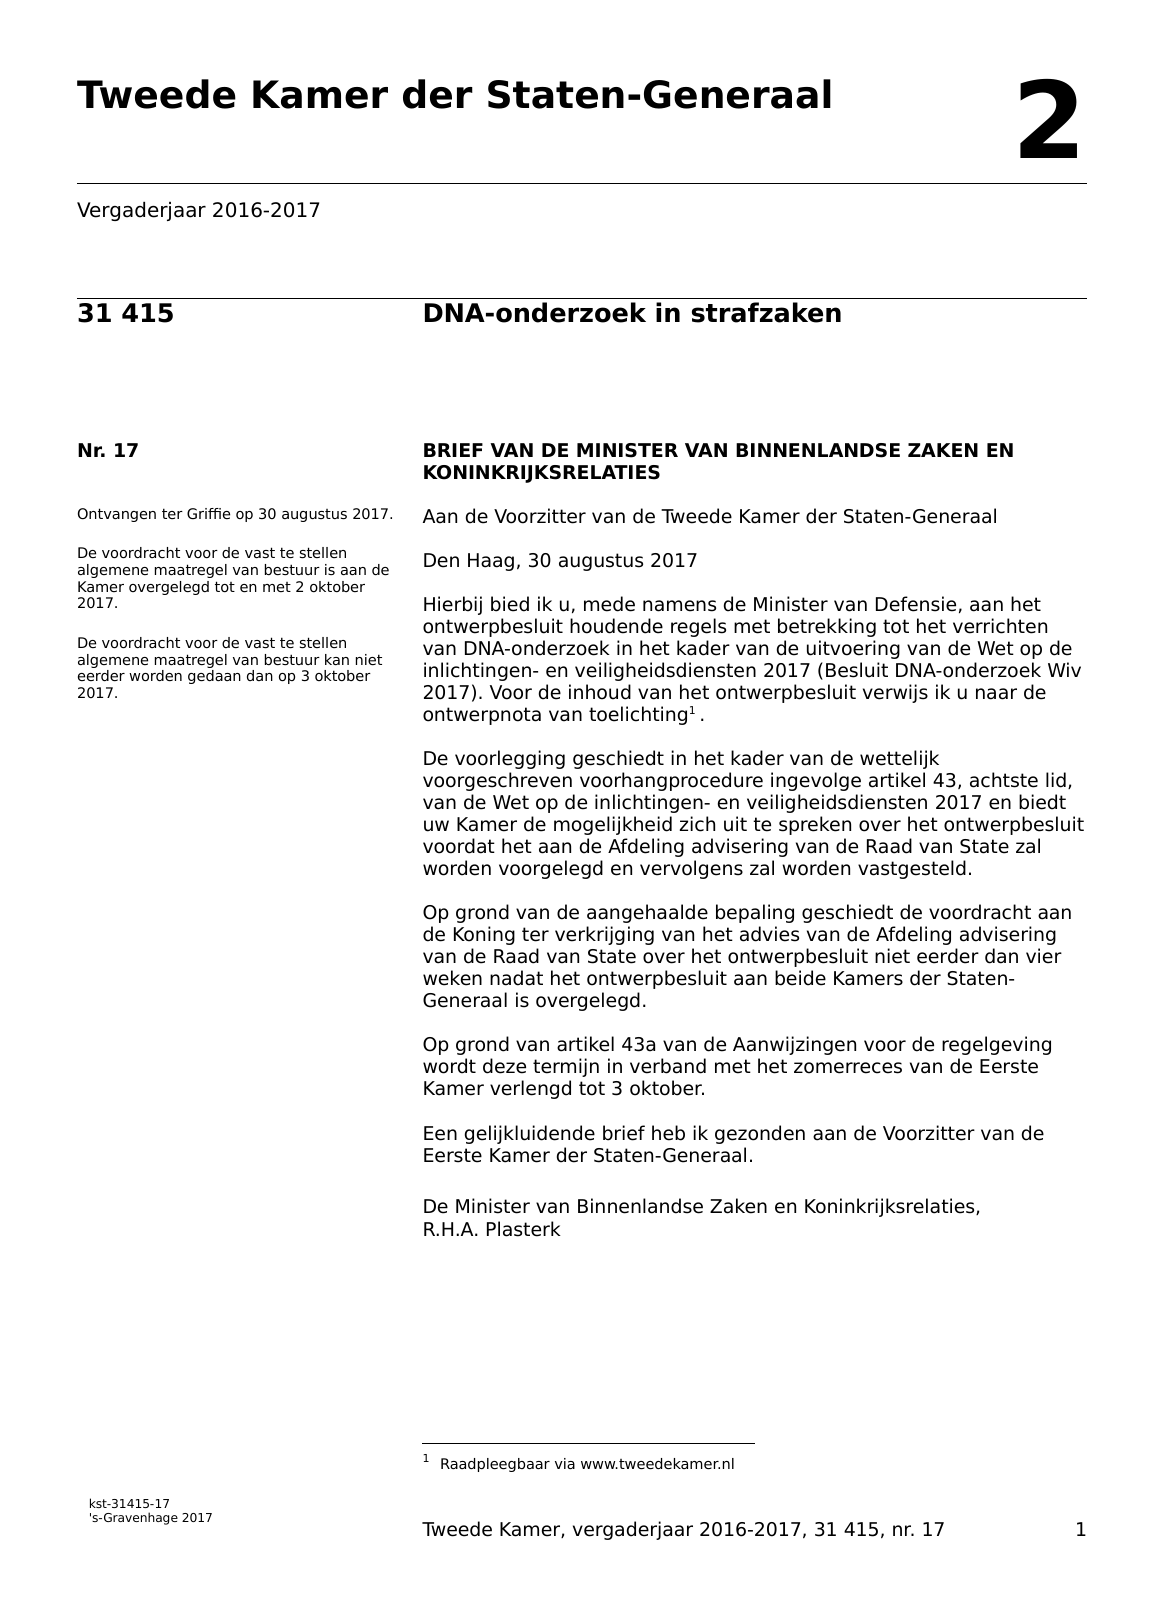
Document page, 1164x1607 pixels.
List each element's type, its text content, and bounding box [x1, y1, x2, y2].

text Den Haag, 30 augustus 2017 [422, 550, 1087, 572]
subtitle 31 415 DNA-onderzoek in strafzaken [77, 299, 1087, 329]
table_cell Vergaderjaar 2016-2017 [77, 184, 1087, 298]
table_header Tweede Kamer der Staten-Generaal [77, 59, 886, 183]
text Hierbij bied ik u, mede namens de Minister van Defensie, aan het ontwerpbesluit houdende regels met betrekking tot het verrichten van DNA-onderzoek in het kader van de uitvoering van de Wet op de inlichtingen- en veiligheidsdiensten 2017 (Besluit DNA-onderzoek Wiv 2017). Voor de inhoud van het ontwerpbesluit verwijs ik u naar de ontwerpnota van toelichting. [422, 594, 1087, 726]
text De voorlegging geschiedt in het kader van de wettelijk voorgeschreven voorhangprocedure ingevolge artikel 43, achtste lid, van de Wet op de inlichtingen- en veiligheidsdiensten 2017 en biedt uw Kamer de mogelijkheid zich uit te spreken over het ontwerpbesluit voordat het aan de Afdeling advisering van de Raad van State zal worden voorgelegd en vervolgens zal worden vastgesteld. [422, 748, 1087, 880]
text 's-Gravenhage 2017 [88, 1511, 323, 1525]
text Raadpleegbaar via www.tweedekamer.nl [422, 1452, 1087, 1474]
text kst-31415-17 [88, 1497, 323, 1511]
text Een gelijkluidende brief heb ik gezonden aan de Voorzitter van de Eerste Kamer der Staten-Generaal. [422, 1122, 1087, 1166]
text De Minister van Binnenlandse Zaken en Koninkrijksrelaties, R.H.A. Plasterk [422, 1196, 1087, 1240]
text Op grond van artikel 43a van de Aanwijzingen voor de regelgeving wordt deze termijn in verband met het zomerreces van de Eerste Kamer verlengd tot 3 oktober. [422, 1034, 1087, 1100]
text Ontvangen ter Griffie op 30 augustus 2017. [77, 506, 399, 523]
subtitle Nr. 17 BRIEF VAN DE MINISTER VAN BINNENLANDSE ZAKEN EN KONINKRIJKSRELATIES [77, 440, 1087, 484]
text Aan de Voorzitter van de Tweede Kamer der Staten-Generaal [422, 506, 1087, 528]
text De voordracht voor de vast te stellen algemene maatregel van bestuur kan niet eerder worden gedaan dan op 3 oktober 2017. [77, 634, 399, 702]
text [77, 523, 399, 545]
table_header 2 [886, 59, 1087, 183]
text [77, 612, 399, 634]
text Op grond van de aangehaalde bepaling geschiedt de voordracht aan de Koning ter verkrijging van het advies van de Afdeling advisering van de Raad van State over het ontwerpbesluit niet eerder dan vier weken nadat het ontwerpbesluit aan beide Kamers der Staten-Generaal is overgelegd. [422, 902, 1087, 1012]
text De voordracht voor de vast te stellen algemene maatregel van bestuur is aan de Kamer overgelegd tot en met 2 oktober 2017. [77, 545, 399, 612]
